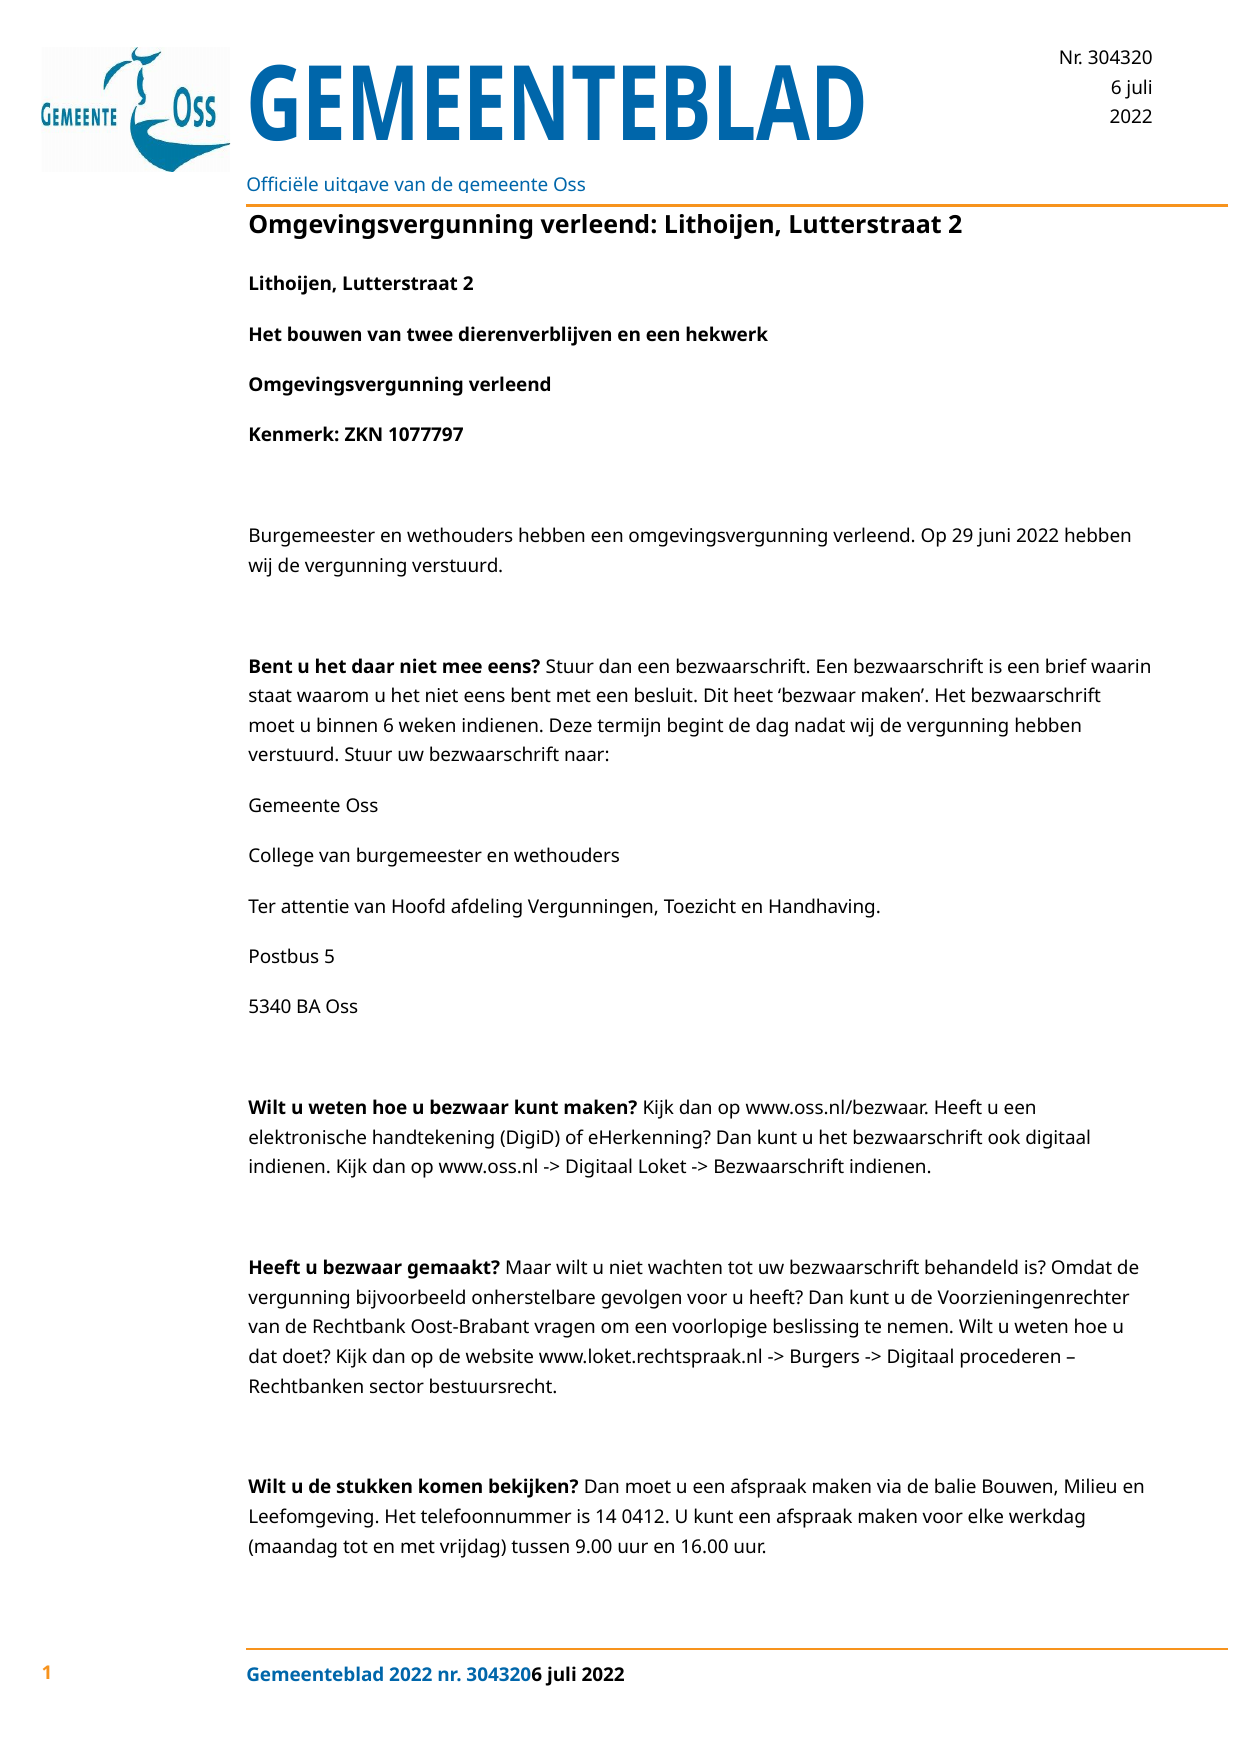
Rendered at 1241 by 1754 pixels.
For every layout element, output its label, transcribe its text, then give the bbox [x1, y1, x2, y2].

text Ter attentie van Hoofd afdeling Vergunningen, Toezicht en Handhaving. [248, 893, 1152, 918]
picture [41, 47, 231, 172]
text Omgevingsvergunning verleend: Lithoijen, Lutterstraat 2 [248, 207, 1152, 241]
text Postbus 5 [248, 943, 1152, 969]
text College van burgemeester en wethouders [248, 842, 1152, 868]
text Heeft u bezwaar gemaakt? Maar wilt u niet wachten tot uw bezwaarschrift behandeld is? Omdat de vergunning bijvoorbeeld onherstelbare gevolgen voor u heeft? Dan kunt u de Voorzieningenrechter van de Rechtbank Oost-Brabant vragen om een voorlopige beslissing te nemen. Wilt u weten hoe u dat doet? Kijk dan op de website www.loket.rechtspraak.nl -> Burgers -> Digitaal procederen – Rechtbanken sector bestuursrecht. [248, 1254, 1152, 1398]
text 5340 BA Oss [248, 994, 1152, 1019]
text Lithoijen, Lutterstraat 2 [248, 270, 1152, 296]
text Gemeente Oss [248, 792, 1152, 818]
text Het bouwen van twee dierenverblijven en een hekwerk [248, 321, 1152, 346]
text Wilt u de stukken komen bekijken? Dan moet u een afspraak maken via de balie Bouwen, Milieu en Leefomgeving. Het telefoonnummer is 14 0412. U kunt een afspraak maken voor elke werkdag (maandag tot en met vrijdag) tussen 9.00 uur en 16.00 uur. [248, 1474, 1152, 1558]
text Burgemeester en wethouders hebben een omgevingsvergunning verleend. Op 29 juni 2022 hebben wij de vergunning verstuurd. [248, 522, 1152, 578]
text Kenmerk: ZKN 1077797 [248, 422, 1152, 447]
text Wilt u weten hoe u bezwaar kunt maken? Kijk dan op www.oss.nl/bezwaar. Heeft u een elektronische handtekening (DigiD) of eHerkenning? Dan kunt u het bezwaarschrift ook digitaal indienen. Kijk dan op www.oss.nl -> Digitaal Loket -> Bezwaarschrift indienen. [248, 1094, 1152, 1179]
text Omgevingsvergunning verleend [248, 371, 1152, 397]
text Bent u het daar niet mee eens? Stuur dan een bezwaarschrift. Een bezwaarschrift is een brief waarin staat waarom u het niet eens bent met een besluit. Dit heet ‘bezwaar maken’. Het bezwaarschrift moet u binnen 6 weken indienen. Deze termijn begint de dag nadat wij de vergunning hebben verstuurd. Stuur uw bezwaarschrift naar: [248, 653, 1152, 767]
